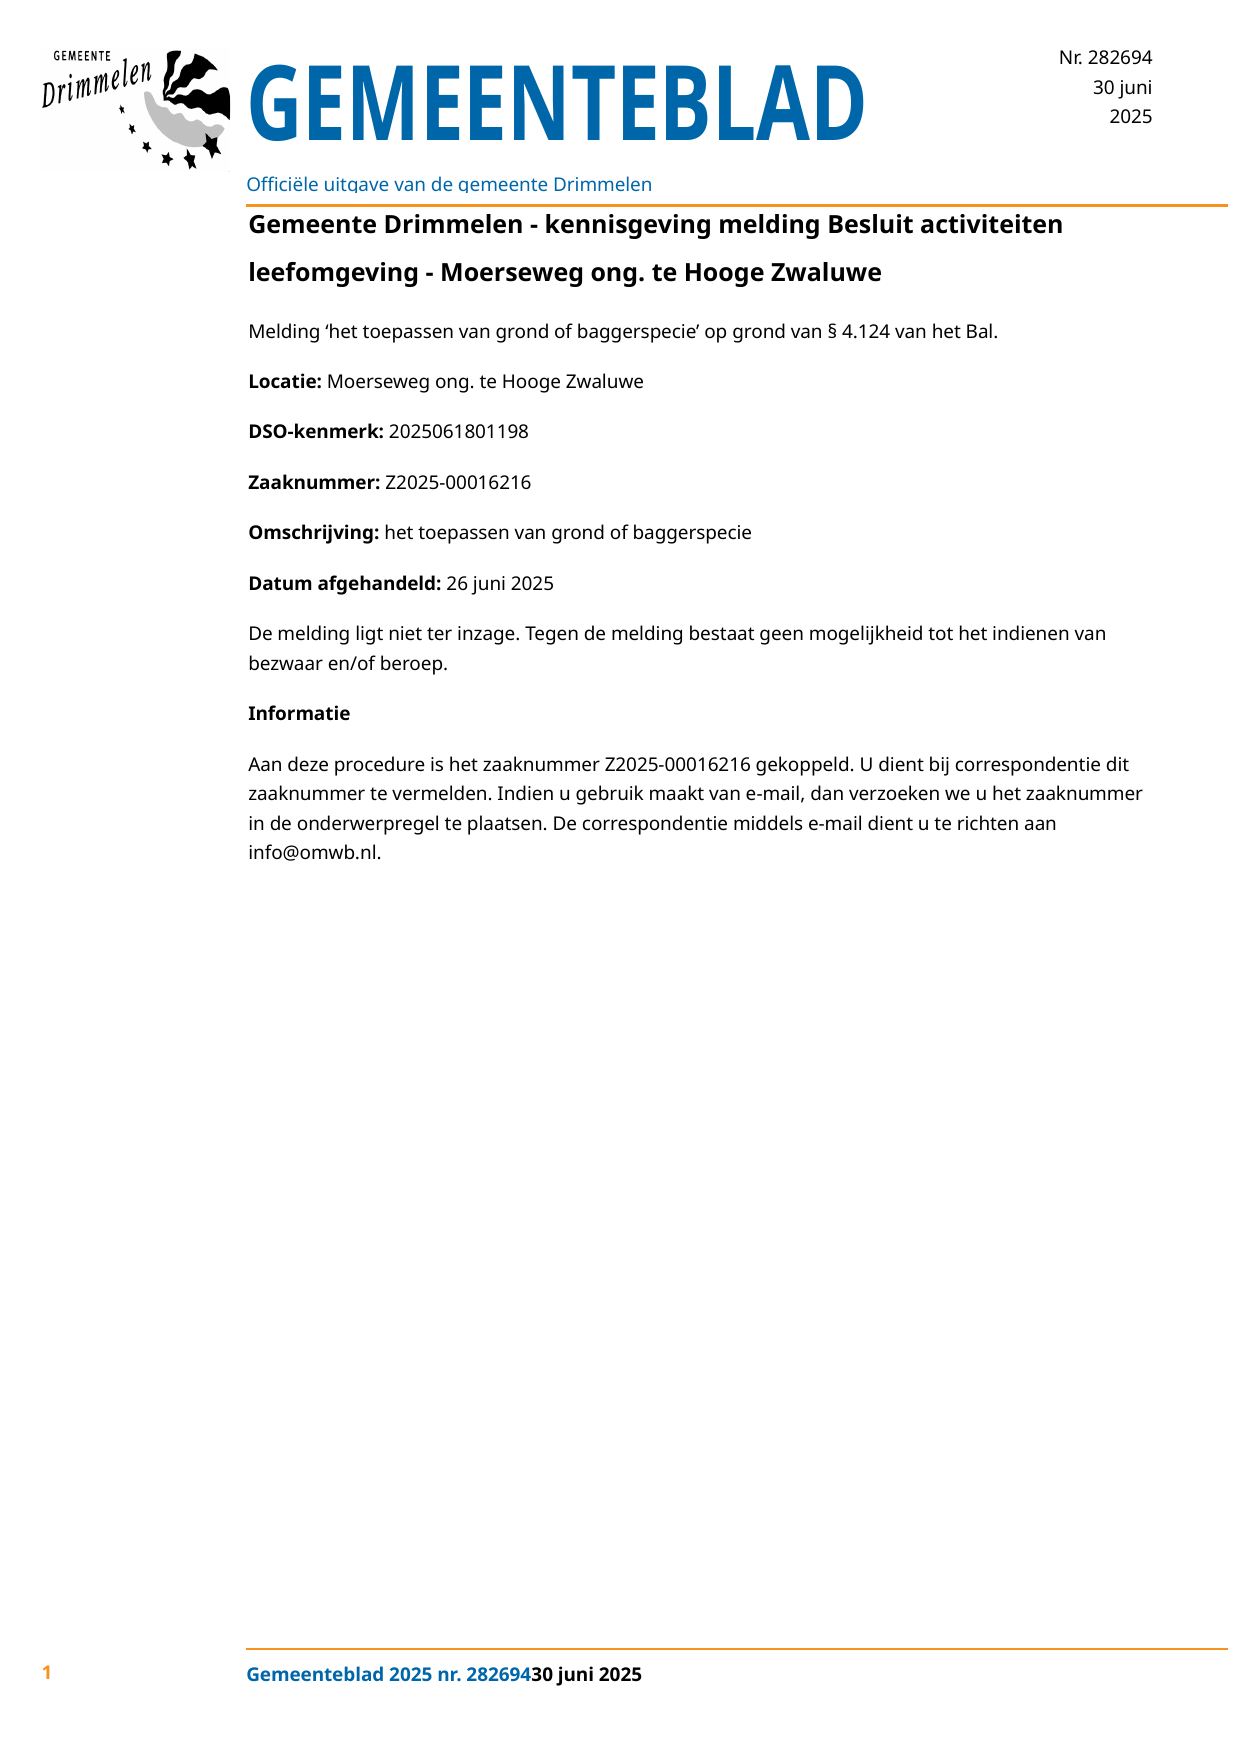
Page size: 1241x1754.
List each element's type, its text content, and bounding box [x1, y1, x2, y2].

text Informatie [248, 700, 1152, 726]
picture [41, 47, 231, 172]
text Omschrijving: het toepassen van grond of baggerspecie [248, 519, 1152, 545]
text Aan deze procedure is het zaaknummer Z2025-00016216 gekoppeld. U dient bij correspondentie dit zaaknummer te vermelden. Indien u gebruik maakt van e-mail, dan verzoeken we u het zaaknummer in de onderwerpregel te plaatsen. De correspondentie middels e-mail dient u te richten aan info@omwb.nl. [248, 751, 1152, 865]
text Datum afgehandeld: 26 juni 2025 [248, 570, 1152, 596]
text Zaaknummer: Z2025-00016216 [248, 469, 1152, 495]
text De melding ligt niet ter inzage. Tegen de melding bestaat geen mogelijkheid tot het indienen van bezwaar en/of beroep. [248, 620, 1152, 676]
text Melding ‘het toepassen van grond of baggerspecie’ op grond van § 4.124 van het Bal. [248, 318, 1152, 344]
text DSO-kenmerk: 2025061801198 [248, 419, 1152, 444]
text Gemeente Drimmelen - kennisgeving melding Besluit activiteiten leefomgeving - Moerseweg ong. te Hooge Zwaluwe [248, 207, 1152, 288]
text Locatie: Moerseweg ong. te Hooge Zwaluwe [248, 368, 1152, 394]
